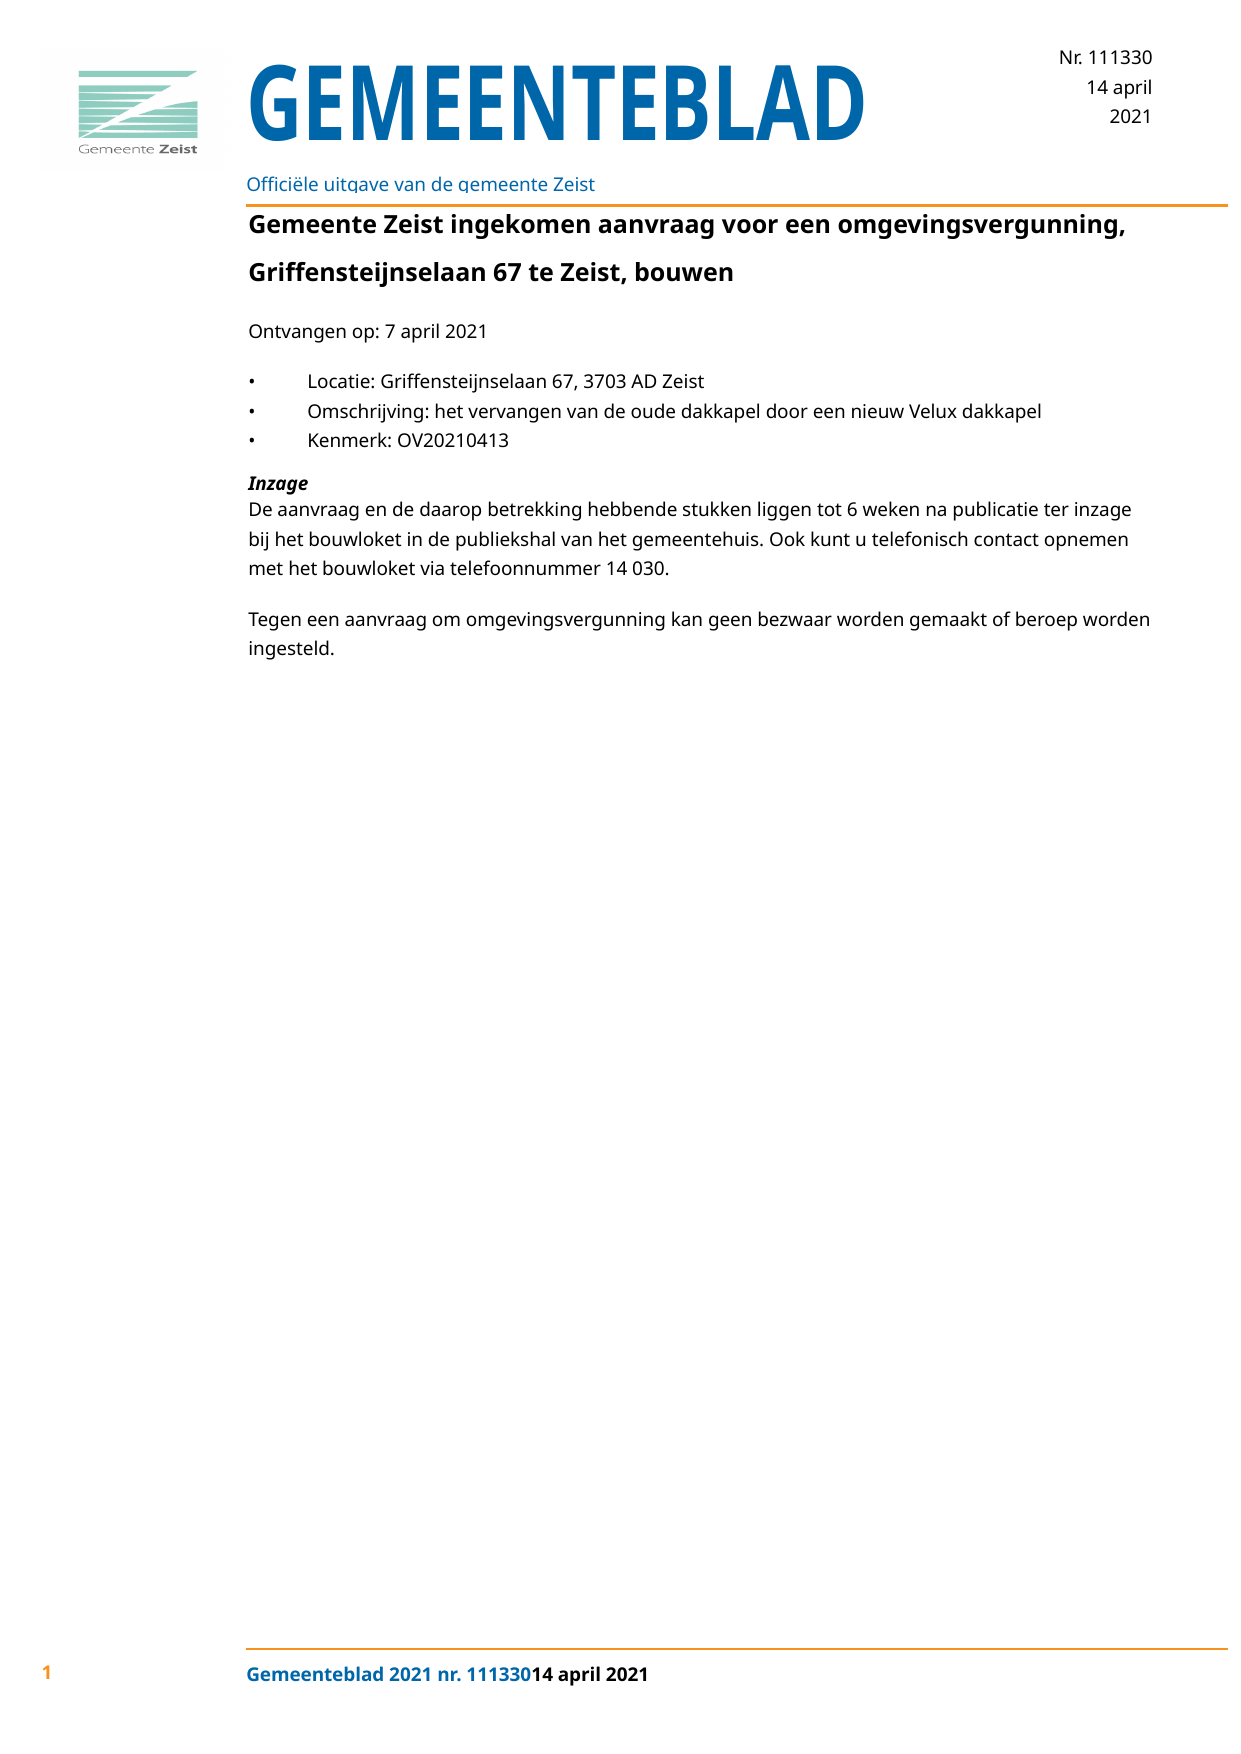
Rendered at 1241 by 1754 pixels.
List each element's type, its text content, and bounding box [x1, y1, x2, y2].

list Omschrijving: het vervangen van de oude dakkapel door een nieuw Velux dakkapel [248, 398, 1152, 424]
text Tegen een aanvraag om omgevingsvergunning kan geen bezwaar worden gemaakt of beroep worden ingesteld. [248, 606, 1152, 661]
text Gemeente Zeist ingekomen aanvraag voor een omgevingsvergunning, Griffensteijnselaan 67 te Zeist, bouwen [248, 207, 1152, 288]
list Kenmerk: OV20210413 [248, 427, 1152, 453]
text De aanvraag en de daarop betrekking hebbende stukken liggen tot 6 weken na publicatie ter inzage bij het bouwloket in de publiekshal van het gemeentehuis. Ook kunt u telefonisch contact opnemen met het bouwloket via telefoonnummer 14 030. [248, 496, 1152, 581]
list Locatie: Griffensteijnselaan 67, 3703 AD Zeist [248, 368, 1152, 394]
text Ontvangen op: 7 april 2021 [248, 318, 1152, 344]
picture [41, 47, 231, 172]
text Inzage [248, 471, 1152, 496]
